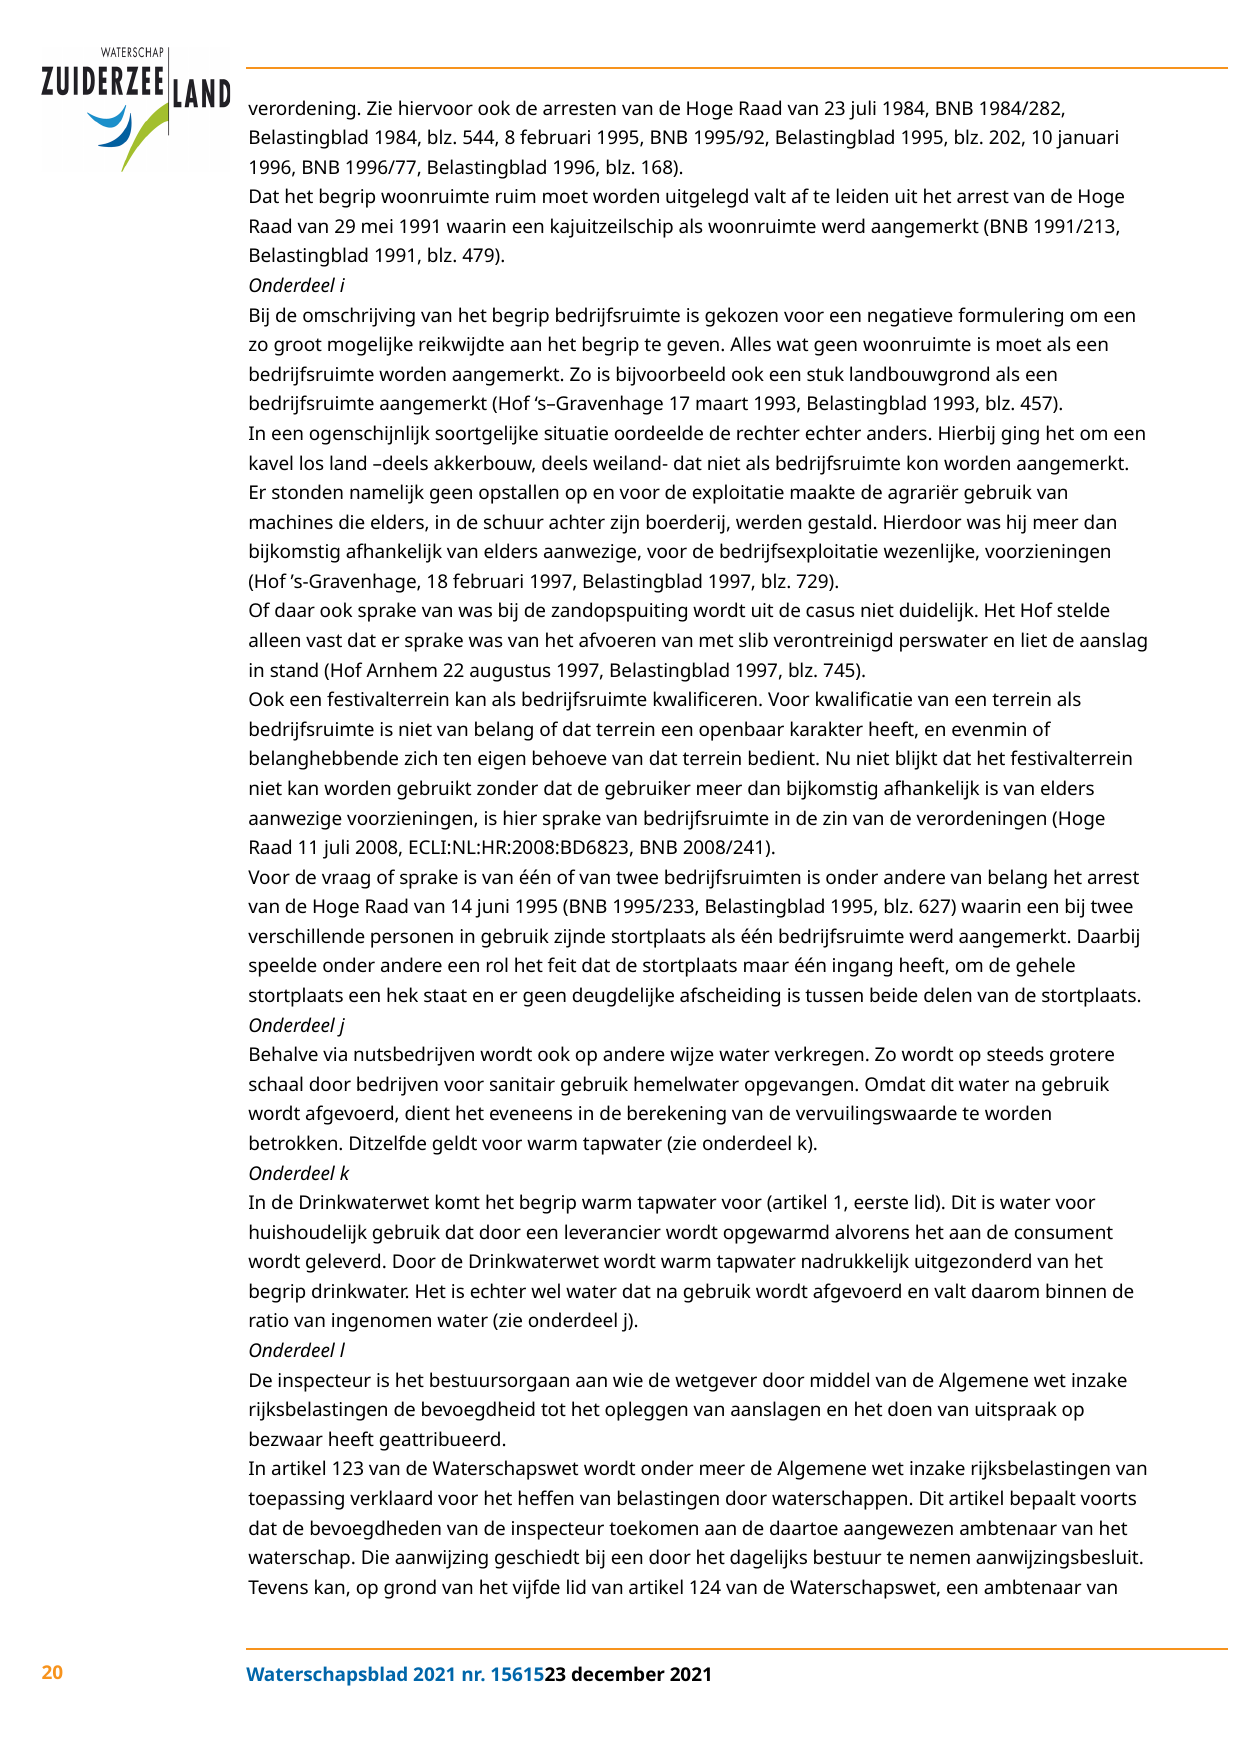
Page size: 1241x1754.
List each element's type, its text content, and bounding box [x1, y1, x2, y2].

text In een ogenschijnlijk soortgelijke situatie oordeelde de rechter echter anders. Hierbij ging het om een kavel los land –deels akkerbouw, deels weiland- dat niet als bedrijfsruimte kon worden aangemerkt. Er stonden namelijk geen opstallen op en voor de exploitatie maakte de agrariër gebruik van machines die elders, in de schuur achter zijn boerderij, werden gestald. Hierdoor was hij meer dan bijkomstig afhankelijk van elders aanwezige, voor de bedrijfsexploitatie wezenlijke, voorzieningen (Hof ’s-Gravenhage, 18 februari 1997, Belastingblad 1997, blz. 729). [248, 420, 1152, 594]
text Onderdeel i [248, 272, 1152, 298]
picture [41, 47, 231, 172]
text De inspecteur is het bestuursorgaan aan wie de wetgever door middel van de Algemene wet inzake rijksbelastingen de bevoegdheid tot het opleggen van aanslagen en het doen van uitspraak op bezwaar heeft geattribueerd. [248, 1367, 1152, 1452]
text In de Drinkwaterwet komt het begrip warm tapwater voor (artikel 1, eerste lid). Dit is water voor huishoudelijk gebruik dat door een leverancier wordt opgewarmd alvorens het aan de consument wordt geleverd. Door de Drinkwaterwet wordt warm tapwater nadrukkelijk uitgezonderd van het begrip drinkwater. Het is echter wel water dat na gebruik wordt afgevoerd en valt daarom binnen de ratio van ingenomen water (zie onderdeel j). [248, 1189, 1152, 1333]
text Onderdeel k [248, 1160, 1152, 1186]
text Tevens kan, op grond van het vijfde lid van artikel 124 van de Waterschapswet, een ambtenaar van [248, 1574, 1152, 1600]
text Dat het begrip woonruimte ruim moet worden uitgelegd valt af te leiden uit het arrest van de Hoge Raad van 29 mei 1991 waarin een kajuitzeilschip als woonruimte werd aangemerkt (BNB 1991/213, Belastingblad 1991, blz. 479). [248, 183, 1152, 268]
text Onderdeel l [248, 1337, 1152, 1363]
text Bij de omschrijving van het begrip bedrijfsruimte is gekozen voor een negatieve formulering om een zo groot mogelijke reikwijdte aan het begrip te geven. Alles wat geen woonruimte is moet als een bedrijfsruimte worden aangemerkt. Zo is bijvoorbeeld ook een stuk landbouwgrond als een bedrijfsruimte aangemerkt (Hof ‘s–Gravenhage 17 maart 1993, Belastingblad 1993, blz. 457). [248, 302, 1152, 416]
text In artikel 123 van de Waterschapswet wordt onder meer de Algemene wet inzake rijksbelastingen van toepassing verklaard voor het heffen van belastingen door waterschappen. Dit artikel bepaalt voorts dat de bevoegdheden van de inspecteur toekomen aan de daartoe aangewezen ambtenaar van het waterschap. Die aanwijzing geschiedt bij een door het dagelijks bestuur te nemen aanwijzingsbesluit. [248, 1456, 1152, 1570]
text Ook een festivalterrein kan als bedrijfsruimte kwalificeren. Voor kwalificatie van een terrein als bedrijfsruimte is niet van belang of dat terrein een openbaar karakter heeft, en evenmin of belanghebbende zich ten eigen behoeve van dat terrein bedient. Nu niet blijkt dat het festivalterrein niet kan worden gebruikt zonder dat de gebruiker meer dan bijkomstig afhankelijk is van elders aanwezige voorzieningen, is hier sprake van bedrijfsruimte in de zin van de verordeningen (Hoge Raad 11 juli 2008, ECLI:NL:HR:2008:BD6823, BNB 2008/241). [248, 686, 1152, 860]
text verordening. Zie hiervoor ook de arresten van de Hoge Raad van 23 juli 1984, BNB 1984/282, Belastingblad 1984, blz. 544, 8 februari 1995, BNB 1995/92, Belastingblad 1995, blz. 202, 10 januari 1996, BNB 1996/77, Belastingblad 1996, blz. 168). [248, 95, 1152, 180]
text Onderdeel j [248, 1012, 1152, 1038]
text Behalve via nutsbedrijven wordt ook op andere wijze water verkregen. Zo wordt op steeds grotere schaal door bedrijven voor sanitair gebruik hemelwater opgevangen. Omdat dit water na gebruik wordt afgevoerd, dient het eveneens in de berekening van de vervuilingswaarde te worden betrokken. Ditzelfde geldt voor warm tapwater (zie onderdeel k). [248, 1041, 1152, 1156]
text Voor de vraag of sprake is van één of van twee bedrijfsruimten is onder andere van belang het arrest van de Hoge Raad van 14 juni 1995 (BNB 1995/233, Belastingblad 1995, blz. 627) waarin een bij twee verschillende personen in gebruik zijnde stortplaats als één bedrijfsruimte werd aangemerkt. Daarbij speelde onder andere een rol het feit dat de stortplaats maar één ingang heeft, om de gehele stortplaats een hek staat en er geen deugdelijke afscheiding is tussen beide delen van de stortplaats. [248, 864, 1152, 1008]
text Of daar ook sprake van was bij de zandopspuiting wordt uit de casus niet duidelijk. Het Hof stelde alleen vast dat er sprake was van het afvoeren van met slib verontreinigd perswater en liet de aanslag in stand (Hof Arnhem 22 augustus 1997, Belastingblad 1997, blz. 745). [248, 598, 1152, 683]
